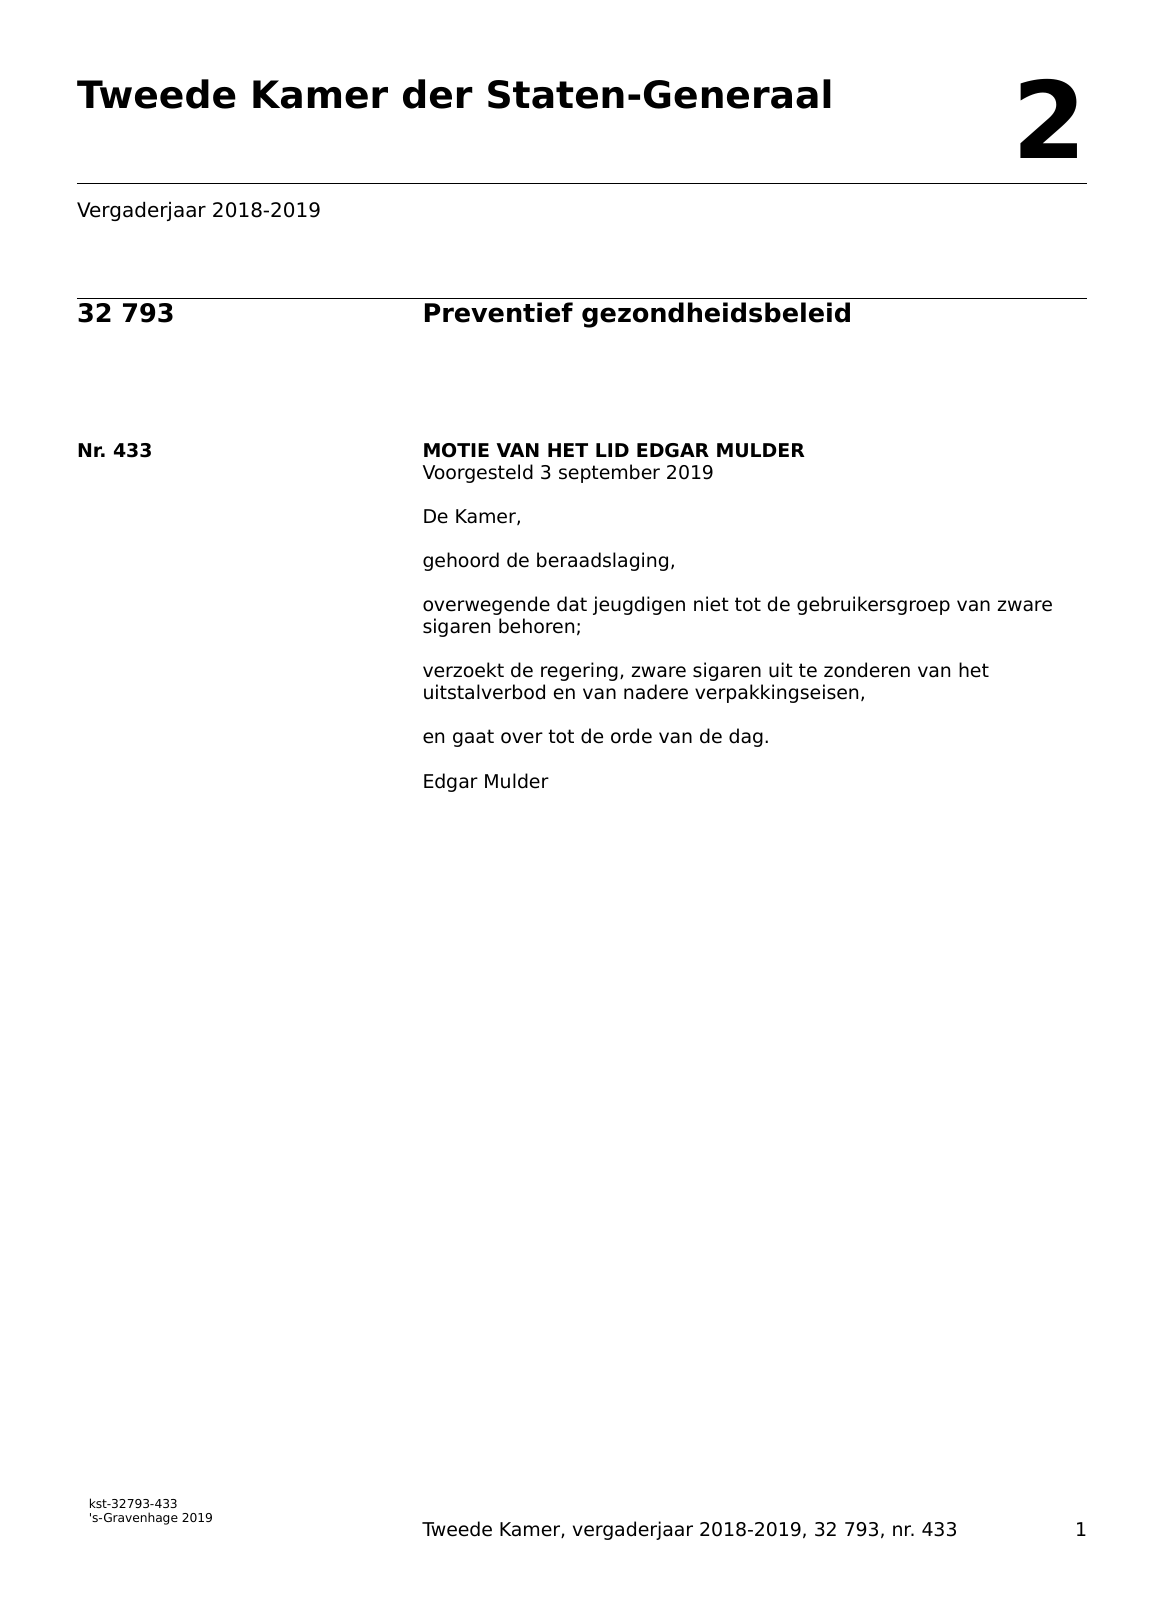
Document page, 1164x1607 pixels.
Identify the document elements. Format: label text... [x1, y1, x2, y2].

text Edgar Mulder [422, 771, 1087, 793]
text Voorgesteld 3 september 2019 [422, 462, 1087, 484]
table_header 2 [886, 59, 1087, 183]
subtitle 32 793 Preventief gezondheidsbeleid [77, 299, 1087, 329]
subtitle Nr. 433 MOTIE VAN HET LID EDGAR MULDER [77, 440, 1087, 462]
text gehoord de beraadslaging, [422, 550, 1087, 572]
table_header Tweede Kamer der Staten-Generaal [77, 59, 886, 183]
text kst-32793-433 [88, 1497, 323, 1511]
text verzoekt de regering, zware sigaren uit te zonderen van het uitstalverbod en van nadere verpakkingseisen, [422, 660, 1087, 704]
text overwegende dat jeugdigen niet tot de gebruikersgroep van zware sigaren behoren; [422, 594, 1087, 638]
text en gaat over tot de orde van de dag. [422, 726, 1087, 748]
text 's-Gravenhage 2019 [88, 1511, 323, 1525]
text De Kamer, [422, 506, 1087, 528]
table_cell Vergaderjaar 2018-2019 [77, 184, 1087, 298]
